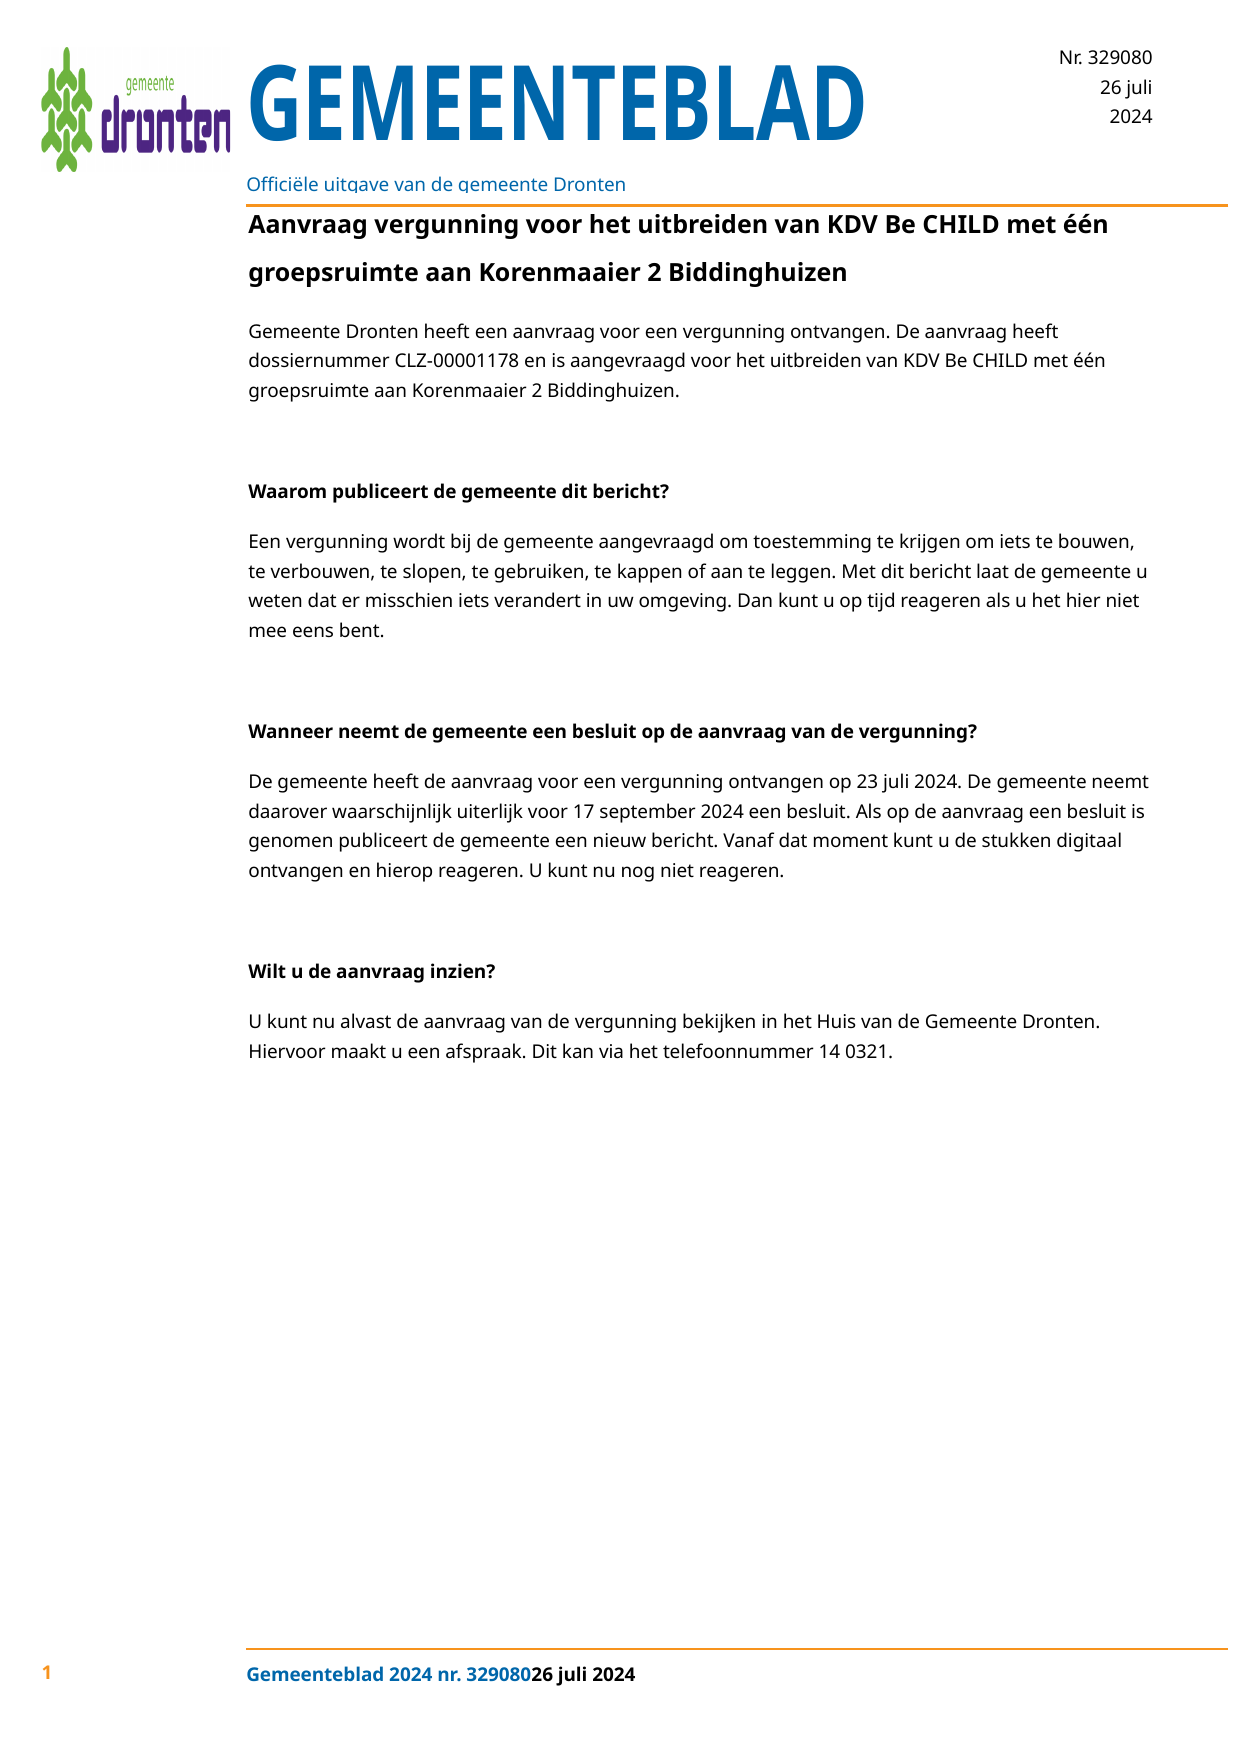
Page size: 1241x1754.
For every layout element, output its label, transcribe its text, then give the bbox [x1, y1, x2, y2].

text Waarom publiceert de gemeente dit bericht? [248, 478, 1152, 504]
text Wanneer neemt de gemeente een besluit op de aanvraag van de vergunning? [248, 718, 1152, 744]
text Een vergunning wordt bij de gemeente aangevraagd om toestemming te krijgen om iets te bouwen, te verbouwen, te slopen, te gebruiken, te kappen of aan te leggen. Met dit bericht laat de gemeente u weten dat er misschien iets verandert in uw omgeving. Dan kunt u op tijd reageren als u het hier niet mee eens bent. [248, 528, 1152, 643]
text Wilt u de aanvraag inzien? [248, 958, 1152, 984]
picture [41, 47, 231, 172]
text U kunt nu alvast de aanvraag van de vergunning bekijken in het Huis van de Gemeente Dronten. Hiervoor maakt u een afspraak. Dit kan via het telefoonnummer 14 0321. [248, 1008, 1152, 1064]
text De gemeente heeft de aanvraag voor een vergunning ontvangen op 23 juli 2024. De gemeente neemt daarover waarschijnlijk uiterlijk voor 17 september 2024 een besluit. Als op de aanvraag een besluit is genomen publiceert de gemeente een nieuw bericht. Vanaf dat moment kunt u de stukken digitaal ontvangen en hierop reageren. U kunt nu nog niet reageren. [248, 768, 1152, 883]
text Aanvraag vergunning voor het uitbreiden van KDV Be CHILD met één groepsruimte aan Korenmaaier 2 Biddinghuizen [248, 207, 1152, 288]
text Gemeente Dronten heeft een aanvraag voor een vergunning ontvangen. De aanvraag heeft dossiernummer CLZ-00001178 en is aangevraagd voor het uitbreiden van KDV Be CHILD met één groepsruimte aan Korenmaaier 2 Biddinghuizen. [248, 318, 1152, 403]
